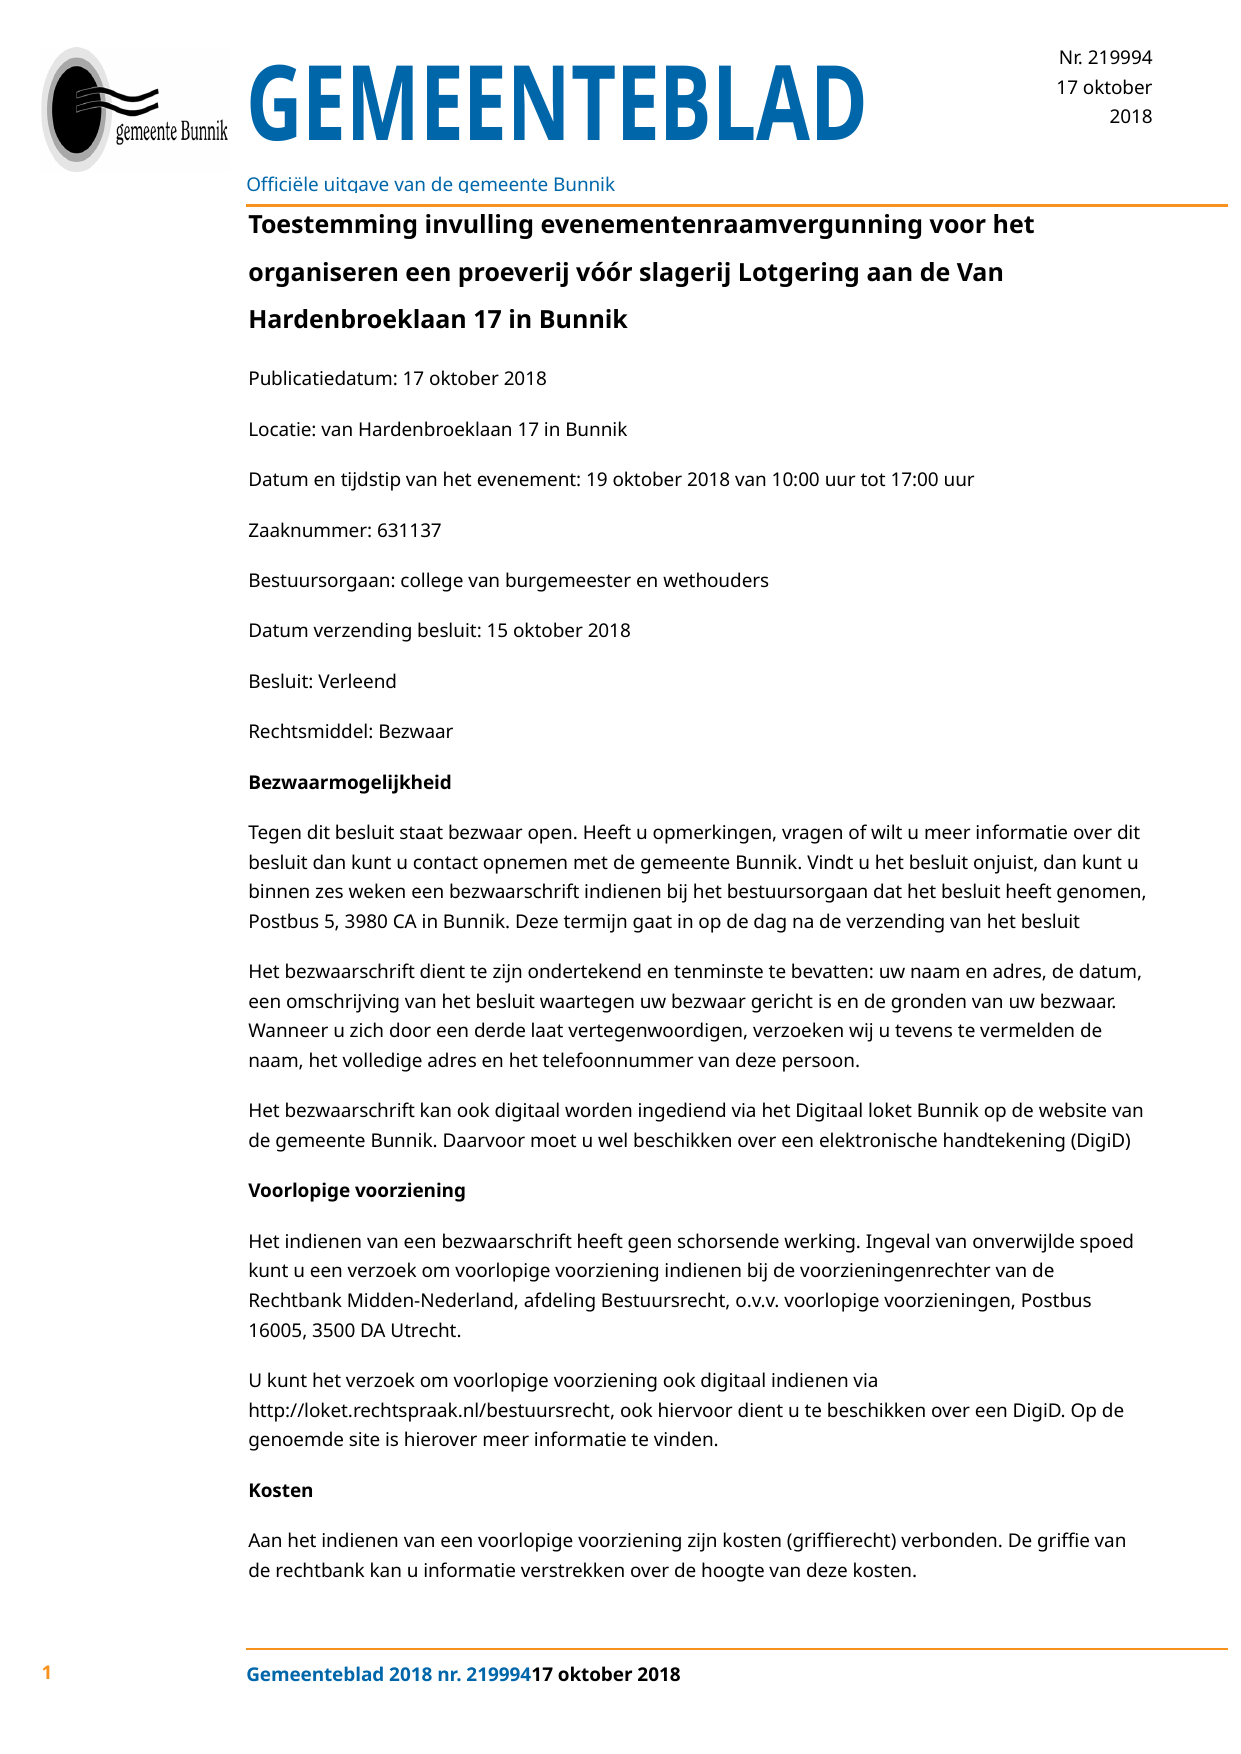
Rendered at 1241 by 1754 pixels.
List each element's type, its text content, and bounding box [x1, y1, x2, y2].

text Toestemming invulling evenementenraamvergunning voor het organiseren een proeverij vóór slagerij Lotgering aan de Van Hardenbroeklaan 17 in Bunnik [248, 207, 1152, 336]
text Aan het indienen van een voorlopige voorziening zijn kosten (griffierecht) verbonden. De griffie van de rechtbank kan u informatie verstrekken over de hoogte van deze kosten. [248, 1527, 1152, 1582]
text U kunt het verzoek om voorlopige voorziening ook digitaal indienen via http://loket.rechtspraak.nl/bestuursrecht, ook hiervoor dient u te beschikken over een DigiD. Op de genoemde site is hierover meer informatie te vinden. [248, 1367, 1152, 1452]
text Besluit: Verleend [248, 668, 1152, 694]
text Kosten [248, 1477, 1152, 1502]
text Datum en tijdstip van het evenement: 19 oktober 2018 van 10:00 uur tot 17:00 uur [248, 466, 1152, 492]
text Zaaknummer: 631137 [248, 517, 1152, 542]
text Rechtsmiddel: Bezwaar [248, 718, 1152, 744]
text Het indienen van een bezwaarschrift heeft geen schorsende werking. Ingeval van onverwijlde spoed kunt u een verzoek om voorlopige voorziening indienen bij de voorzieningenrechter van de Rechtbank Midden-Nederland, afdeling Bestuursrecht, o.v.v. voorlopige voorzieningen, Postbus 16005, 3500 DA Utrecht. [248, 1228, 1152, 1342]
text Datum verzending besluit: 15 oktober 2018 [248, 618, 1152, 643]
text Voorlopige voorziening [248, 1178, 1152, 1203]
text Locatie: van Hardenbroeklaan 17 in Bunnik [248, 416, 1152, 442]
text Bezwaarmogelijkheid [248, 769, 1152, 794]
text Tegen dit besluit staat bezwaar open. Heeft u opmerkingen, vragen of wilt u meer informatie over dit besluit dan kunt u contact opnemen met de gemeente Bunnik. Vindt u het besluit onjuist, dan kunt u binnen zes weken een bezwaarschrift indienen bij het bestuursorgaan dat het besluit heeft genomen, Postbus 5, 3980 CA in Bunnik. Deze termijn gaat in op de dag na de verzending van het besluit [248, 819, 1152, 934]
text Publicatiedatum: 17 oktober 2018 [248, 366, 1152, 391]
text Het bezwaarschrift dient te zijn ondertekend en tenminste te bevatten: uw naam en adres, de datum, een omschrijving van het besluit waartegen uw bezwaar gericht is en de gronden van uw bezwaar. Wanneer u zich door een derde laat vertegenwoordigen, verzoeken wij u tevens te vermelden de naam, het volledige adres en het telefoonnummer van deze persoon. [248, 958, 1152, 1073]
text Het bezwaarschrift kan ook digitaal worden ingediend via het Digitaal loket Bunnik op de website van de gemeente Bunnik. Daarvoor moet u wel beschikken over een elektronische handtekening (DigiD) [248, 1098, 1152, 1153]
picture [41, 47, 231, 172]
text Bestuursorgaan: college van burgemeester en wethouders [248, 567, 1152, 593]
